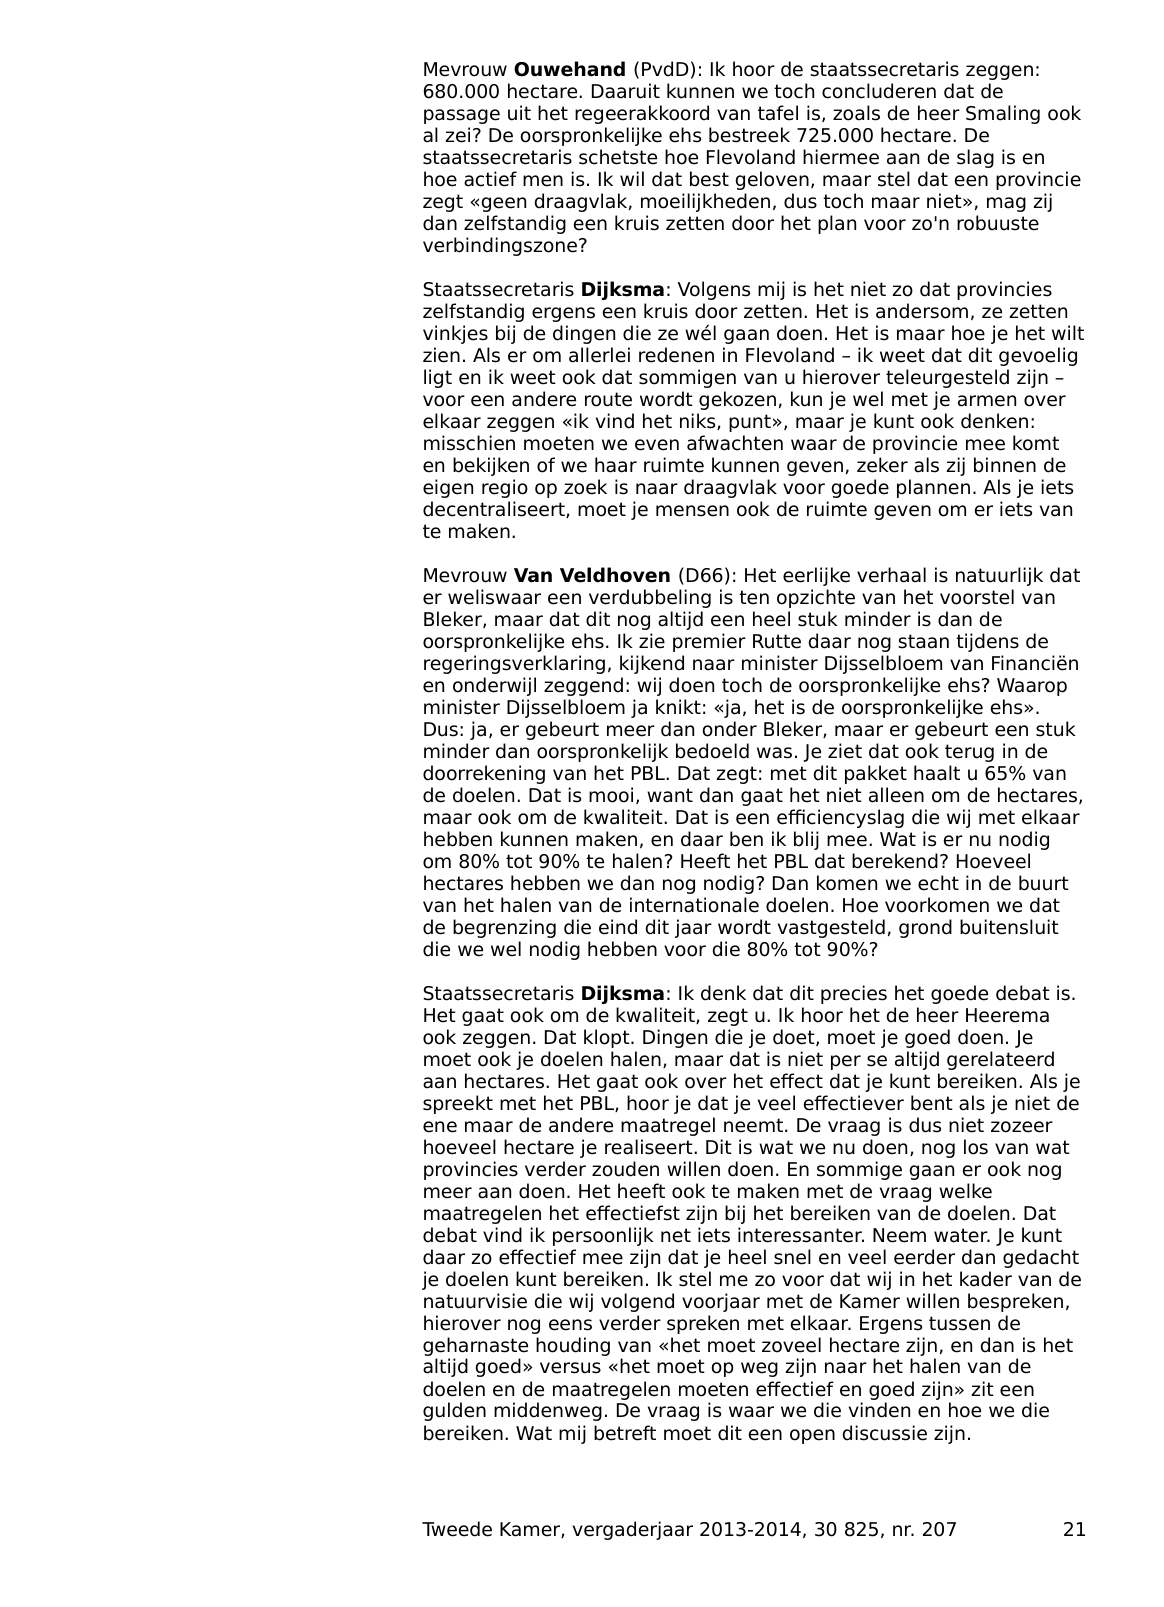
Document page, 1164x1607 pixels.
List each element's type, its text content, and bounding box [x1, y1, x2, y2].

text Staatssecretaris Dijksma: Ik denk dat dit precies het goede debat is. Het gaat ook om de kwaliteit, zegt u. Ik hoor het de heer Heerema ook zeggen. Dat klopt. Dingen die je doet, moet je goed doen. Je moet ook je doelen halen, maar dat is niet per se altijd gerelateerd aan hectares. Het gaat ook over het effect dat je kunt bereiken. Als je spreekt met het PBL, hoor je dat je veel effectiever bent als je niet de ene maar de andere maatregel neemt. De vraag is dus niet zozeer hoeveel hectare je realiseert. Dit is wat we nu doen, nog los van wat provincies verder zouden willen doen. En sommige gaan er ook nog meer aan doen. Het heeft ook te maken met de vraag welke maatregelen het effectiefst zijn bij het bereiken van de doelen. Dat debat vind ik persoonlijk net iets interessanter. Neem water. Je kunt daar zo effectief mee zijn dat je heel snel en veel eerder dan gedacht je doelen kunt bereiken. Ik stel me zo voor dat wij in het kader van de natuurvisie die wij volgend voorjaar met de Kamer willen bespreken, hierover nog eens verder spreken met elkaar. Ergens tussen de geharnaste houding van «het moet zoveel hectare zijn, en dan is het altijd goed» versus «het moet op weg zijn naar het halen van de doelen en de maatregelen moeten effectief en goed zijn» zit een gulden middenweg. De vraag is waar we die vinden en hoe we die bereiken. Wat mij betreft moet dit een open discussie zijn. [422, 983, 1087, 1444]
text Mevrouw Ouwehand (PvdD): Ik hoor de staatssecretaris zeggen: 680.000 hectare. Daaruit kunnen we toch concluderen dat de passage uit het regeerakkoord van tafel is, zoals de heer Smaling ook al zei? De oorspronkelijke ehs bestreek 725.000 hectare. De staatssecretaris schetste hoe Flevoland hiermee aan de slag is en hoe actief men is. Ik wil dat best geloven, maar stel dat een provincie zegt «geen draagvlak, moeilijkheden, dus toch maar niet», mag zij dan zelfstandig een kruis zetten door het plan voor zo'n robuuste verbindingszone? [422, 59, 1087, 257]
text Mevrouw Van Veldhoven (D66): Het eerlijke verhaal is natuurlijk dat er weliswaar een verdubbeling is ten opzichte van het voorstel van Bleker, maar dat dit nog altijd een heel stuk minder is dan de oorspronkelijke ehs. Ik zie premier Rutte daar nog staan tijdens de regeringsverklaring, kijkend naar minister Dijsselbloem van Financiën en onderwijl zeggend: wij doen toch de oorspronkelijke ehs? Waarop minister Dijsselbloem ja knikt: «ja, het is de oorspronkelijke ehs». Dus: ja, er gebeurt meer dan onder Bleker, maar er gebeurt een stuk minder dan oorspronkelijk bedoeld was. Je ziet dat ook terug in de doorrekening van het PBL. Dat zegt: met dit pakket haalt u 65% van de doelen. Dat is mooi, want dan gaat het niet alleen om de hectares, maar ook om de kwaliteit. Dat is een efficiencyslag die wij met elkaar hebben kunnen maken, en daar ben ik blij mee. Wat is er nu nodig om 80% tot 90% te halen? Heeft het PBL dat berekend? Hoeveel hectares hebben we dan nog nodig? Dan komen we echt in de buurt van het halen van de internationale doelen. Hoe voorkomen we dat de begrenzing die eind dit jaar wordt vastgesteld, grond buitensluit die we wel nodig hebben voor die 80% tot 90%? [422, 565, 1087, 961]
text Staatssecretaris Dijksma: Volgens mij is het niet zo dat provincies zelfstandig ergens een kruis door zetten. Het is andersom, ze zetten vinkjes bij de dingen die ze wél gaan doen. Het is maar hoe je het wilt zien. Als er om allerlei redenen in Flevoland – ik weet dat dit gevoelig ligt en ik weet ook dat sommigen van u hierover teleurgesteld zijn – voor een andere route wordt gekozen, kun je wel met je armen over elkaar zeggen «ik vind het niks, punt», maar je kunt ook denken: misschien moeten we even afwachten waar de provincie mee komt en bekijken of we haar ruimte kunnen geven, zeker als zij binnen de eigen regio op zoek is naar draagvlak voor goede plannen. Als je iets decentraliseert, moet je mensen ook de ruimte geven om er iets van te maken. [422, 279, 1087, 543]
